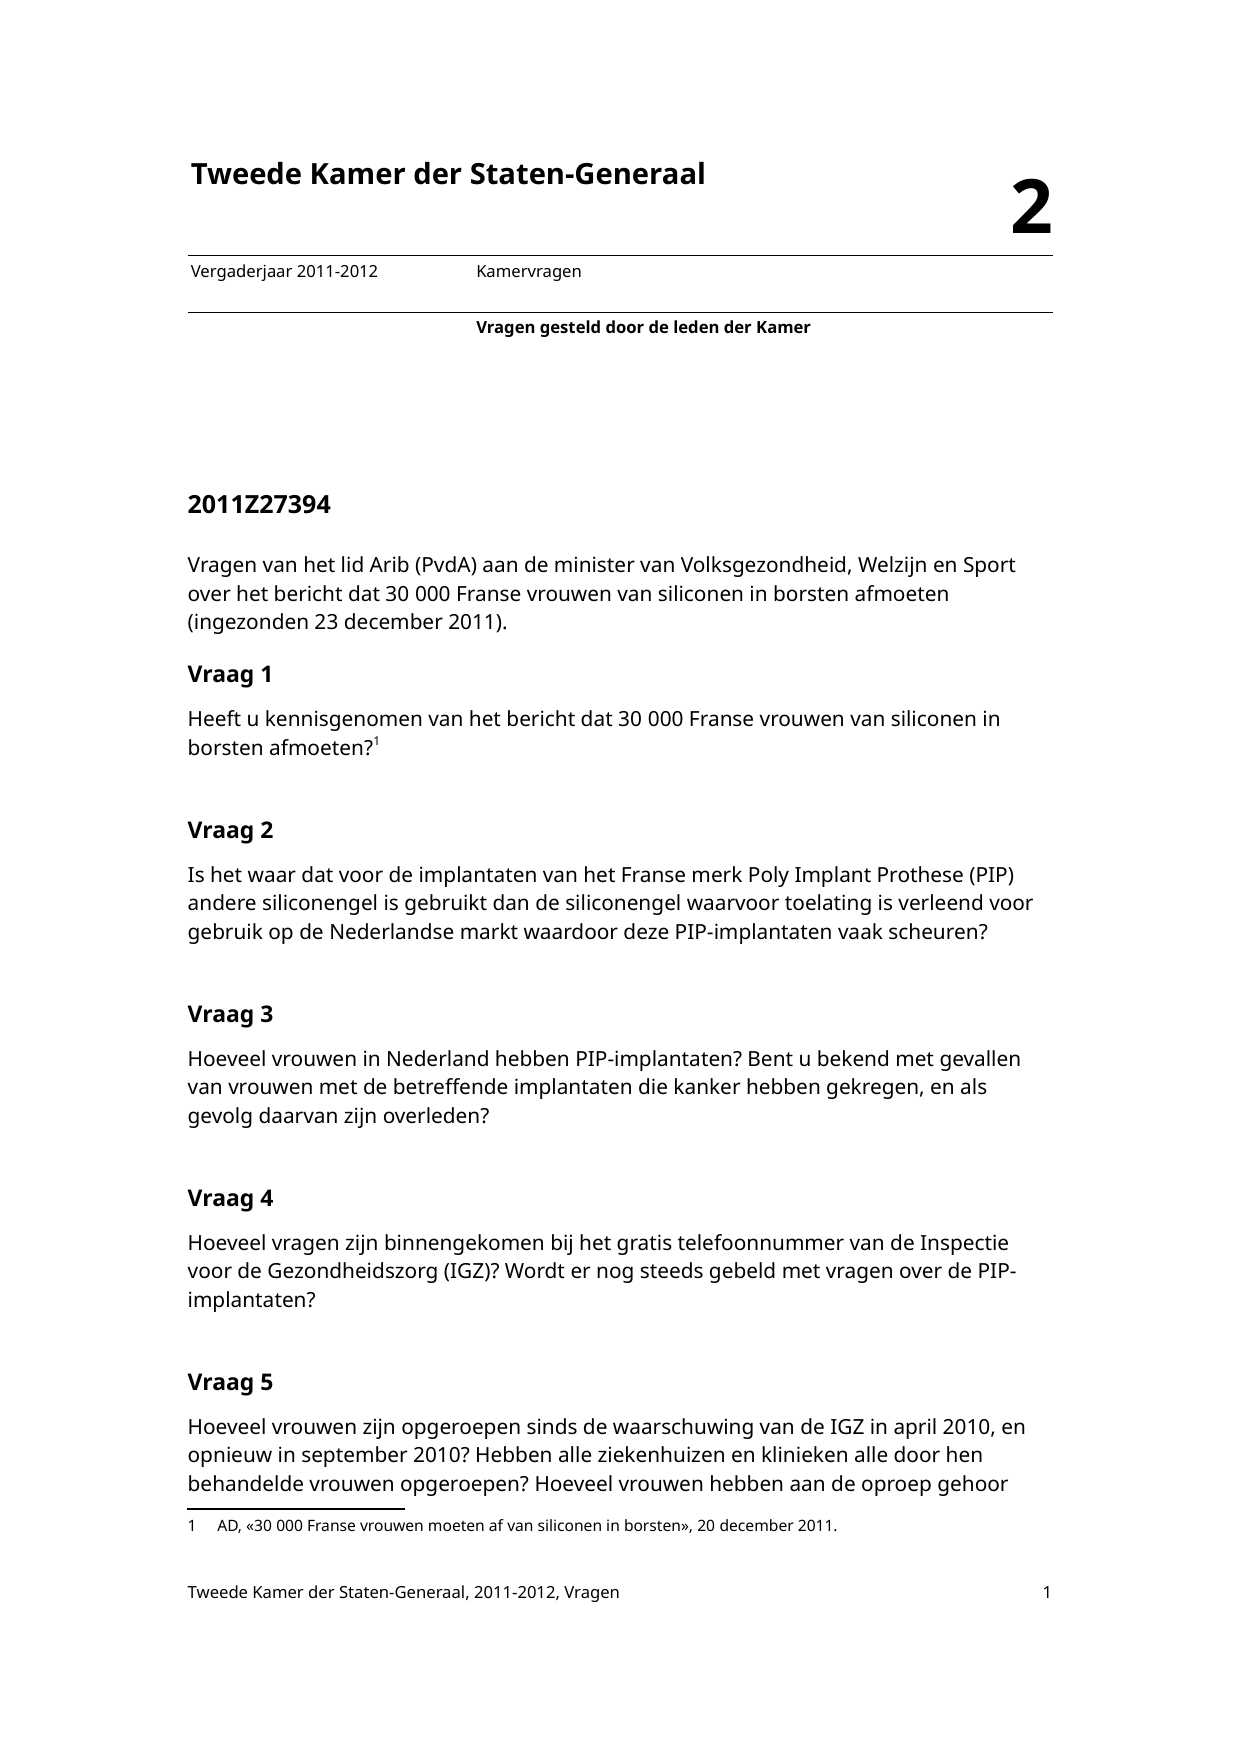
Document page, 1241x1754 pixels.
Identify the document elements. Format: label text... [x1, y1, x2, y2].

subtitle Vraag 3 [187, 998, 1053, 1029]
table_header 2 [880, 150, 1053, 255]
table_header Tweede Kamer der Staten-Generaal [188, 150, 879, 255]
text Hoeveel vrouwen zijn opgeroepen sinds de waarschuwing van de IGZ in april 2010, en opnieuw in september 2010? Hebben alle ziekenhuizen en klinieken alle door hen behandelde vrouwen opgeroepen? Hoeveel vrouwen hebben aan de oproep gehoor [187, 1412, 1053, 1497]
subtitle Vraag 2 [187, 814, 1053, 845]
text Is het waar dat voor de implantaten van het Franse merk Poly Implant Prothese (PIP) andere siliconengel is gebruikt dan de siliconengel waarvoor toelating is verleend voor gebruik op de Nederlandse markt waardoor deze PIP-implantaten vaak scheuren? [187, 860, 1053, 945]
table_cell Kamervragen [473, 256, 1053, 312]
subtitle Vraag 5 [187, 1366, 1053, 1397]
table_cell Vergaderjaar 2011-2012 [188, 256, 473, 312]
text 2011Z27394 [187, 487, 1053, 521]
table_cell Vragen gesteld door de leden der Kamer [473, 313, 1053, 339]
text Hoeveel vrouwen in Nederland hebben PIP-implantaten? Bent u bekend met gevallen van vrouwen met de betreffende implantaten die kanker hebben gekregen, en als gevolg daarvan zijn overleden? [187, 1044, 1053, 1129]
text AD, «30 000 Franse vrouwen moeten af van siliconen in borsten», 20 december 2011. [187, 1508, 1053, 1536]
text Hoeveel vragen zijn binnengekomen bij het gratis telefoonnummer van de Inspectie voor de Gezondheidszorg (IGZ)? Wordt er nog steeds gebeld met vragen over de PIP-implantaten? [187, 1228, 1053, 1313]
table_cell [188, 313, 473, 339]
text Vragen van het lid Arib (PvdA) aan de minister van Volksgezondheid, Welzijn en Sport over het bericht dat 30 000 Franse vrouwen van siliconen in borsten afmoeten (ingezonden 23 december 2011). [187, 550, 1053, 636]
subtitle Vraag 4 [187, 1182, 1053, 1213]
text Heeft u kennisgenomen van het bericht dat 30 000 Franse vrouwen van siliconen in borsten afmoeten? [187, 704, 1053, 761]
subtitle Vraag 1 [187, 658, 1053, 689]
